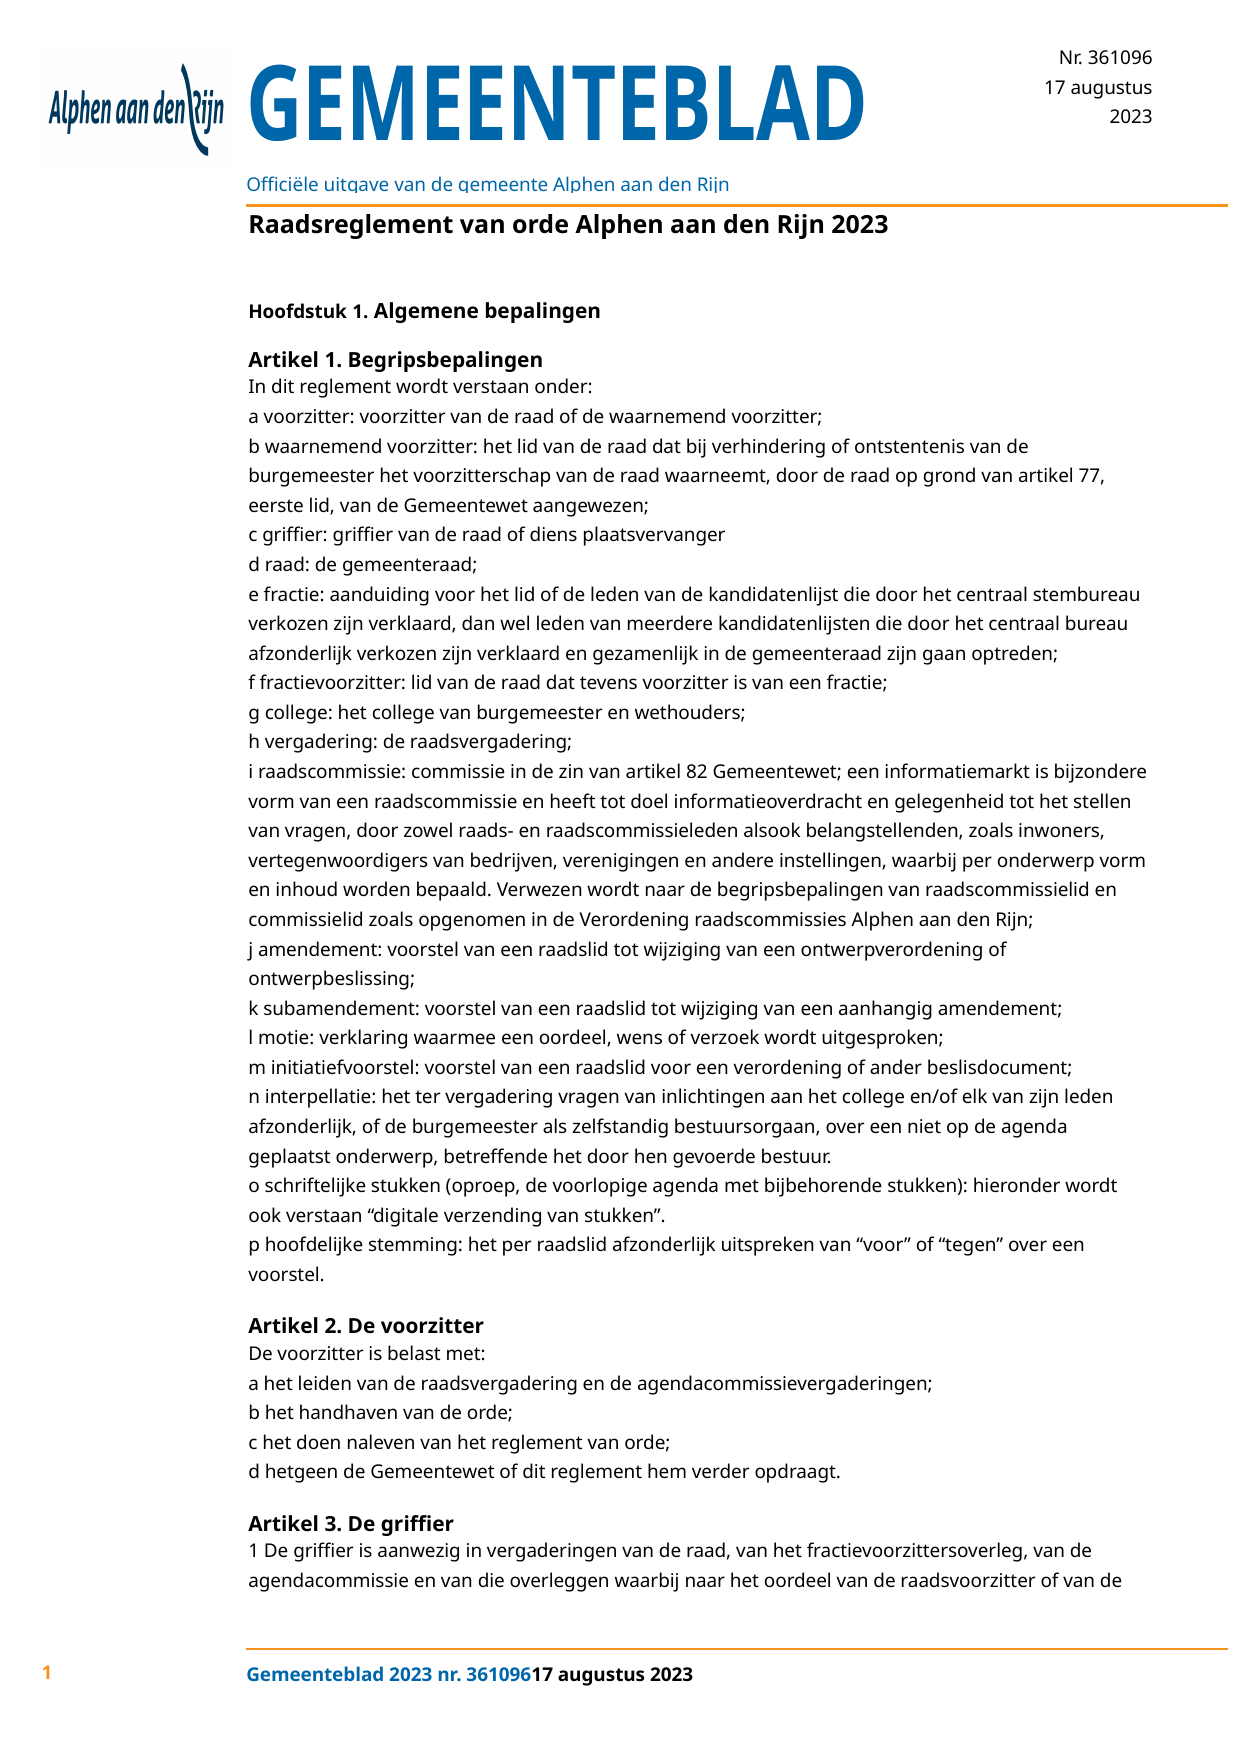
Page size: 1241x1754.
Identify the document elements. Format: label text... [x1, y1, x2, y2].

text d raad: de gemeenteraad; [248, 551, 1152, 577]
text p hoofdelijke stemming: het per raadslid afzonderlijk uitspreken van “voor” of “tegen” over een voorstel. [248, 1232, 1152, 1287]
text Artikel 3. De griffier [248, 1509, 1152, 1537]
text Raadsreglement van orde Alphen aan den Rijn 2023 [248, 207, 1152, 241]
text l motie: verklaring waarmee een oordeel, wens of verzoek wordt uitgesproken; [248, 1024, 1152, 1050]
text j amendement: voorstel van een raadslid tot wijziging van een ontwerpverordening of ontwerpbeslissing; [248, 936, 1152, 991]
text m initiatiefvoorstel: voorstel van een raadslid voor een verordening of ander beslisdocument; [248, 1054, 1152, 1080]
text h vergadering: de raadsvergadering; [248, 729, 1152, 754]
text a voorzitter: voorzitter van de raad of de waarnemend voorzitter; [248, 403, 1152, 429]
text b waarnemend voorzitter: het lid van de raad dat bij verhindering of ontstentenis van de burgemeester het voorzitterschap van de raad waarneemt, door de raad op grond van artikel 77, eerste lid, van de Gemeentewet aangewezen; [248, 433, 1152, 518]
picture [41, 47, 231, 172]
text e fractie: aanduiding voor het lid of de leden van de kandidatenlijst die door het centraal stembureau verkozen zijn verklaard, dan wel leden van meerdere kandidatenlijsten die door het centraal bureau afzonderlijk verkozen zijn verklaard en gezamenlijk in de gemeenteraad zijn gaan optreden; [248, 581, 1152, 666]
text 1 De griffier is aanwezig in vergaderingen van de raad, van het fractievoorzittersoverleg, van de agendacommissie en van die overleggen waarbij naar het oordeel van de raadsvoorzitter of van de [248, 1537, 1152, 1593]
text d hetgeen de Gemeentewet of dit reglement hem verder opdraagt. [248, 1458, 1152, 1484]
text g college: het college van burgemeester en wethouders; [248, 699, 1152, 725]
text i raadscommissie: commissie in de zin van artikel 82 Gemeentewet; een informatiemarkt is bijzondere vorm van een raadscommissie en heeft tot doel informatieoverdracht en gelegenheid tot het stellen van vragen, door zowel raads- en raadscommissieleden alsook belangstellenden, zoals inwoners, vertegenwoordigers van bedrijven, verenigingen en andere instellingen, waarbij per onderwerp vorm en inhoud worden bepaald. Verwezen wordt naar de begripsbepalingen van raadscommissielid en commissielid zoals opgenomen in de Verordening raadscommissies Alphen aan den Rijn; [248, 758, 1152, 932]
text k subamendement: voorstel van een raadslid tot wijziging van een aanhangig amendement; [248, 995, 1152, 1021]
text De voorzitter is belast met: [248, 1340, 1152, 1366]
text In dit reglement wordt verstaan onder: [248, 374, 1152, 399]
text c griffier: griffier van de raad of diens plaatsvervanger [248, 522, 1152, 547]
text o schriftelijke stukken (oproep, de voorlopige agenda met bijbehorende stukken): hieronder wordt ook verstaan “digitale verzending van stukken”. [248, 1172, 1152, 1228]
text n interpellatie: het ter vergadering vragen van inlichtingen aan het college en/of elk van zijn leden afzonderlijk, of de burgemeester als zelfstandig bestuursorgaan, over een niet op de agenda geplaatst onderwerp, betreffende het door hen gevoerde bestuur. [248, 1084, 1152, 1169]
text c het doen naleven van het reglement van orde; [248, 1429, 1152, 1454]
text Artikel 1. Begripsbepalingen [248, 345, 1152, 374]
text a het leiden van de raadsvergadering en de agendacommissievergaderingen; [248, 1370, 1152, 1395]
text Hoofdstuk 1. Algemene bepalingen [248, 296, 1152, 324]
text Artikel 2. De voorzitter [248, 1312, 1152, 1340]
text b het handhaven van de orde; [248, 1399, 1152, 1425]
text f fractievoorzitter: lid van de raad dat tevens voorzitter is van een fractie; [248, 669, 1152, 695]
